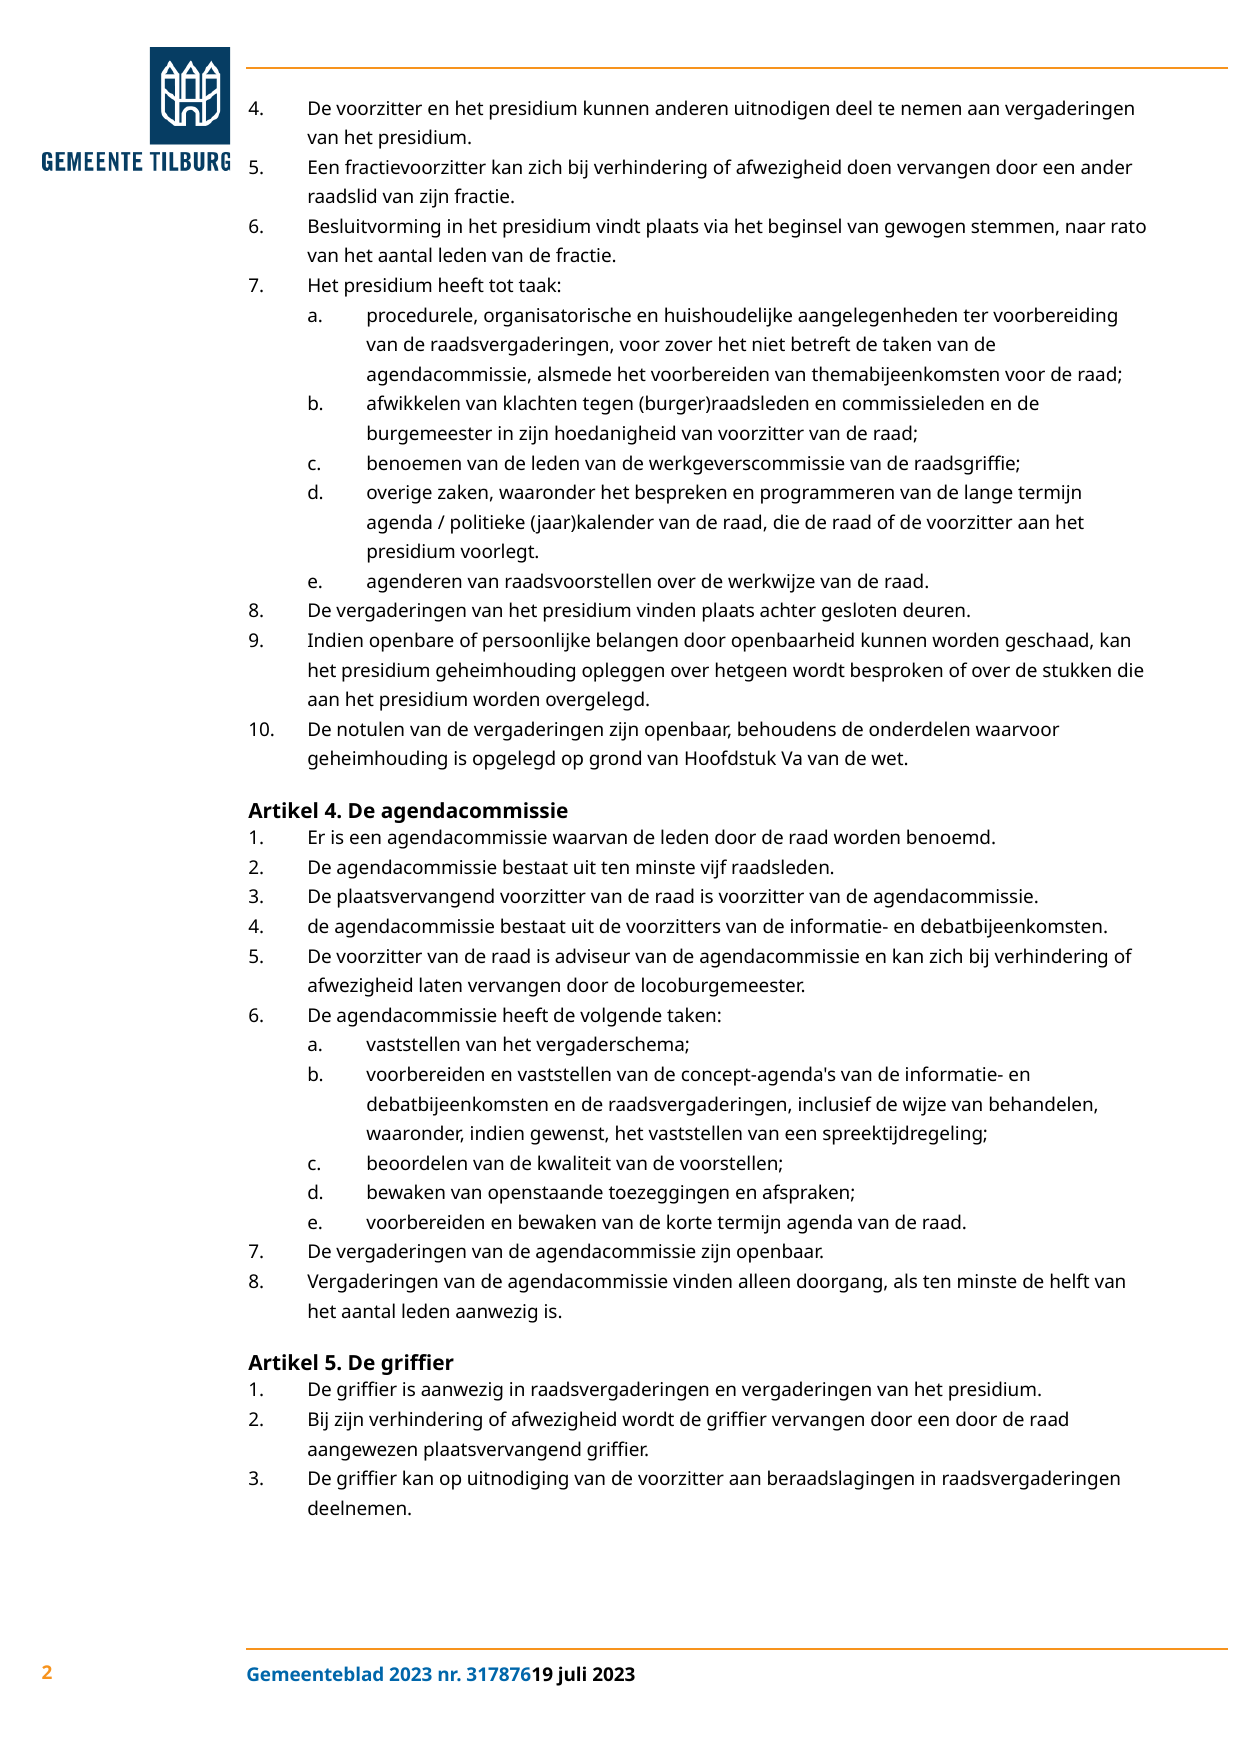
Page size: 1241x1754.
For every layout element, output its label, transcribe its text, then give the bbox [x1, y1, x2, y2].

text Artikel 5. De griffier [248, 1348, 1152, 1377]
list De plaatsvervangend voorzitter van de raad is voorzitter van de agendacommissie. [248, 884, 1152, 909]
list De vergaderingen van de agendacommissie zijn openbaar. [248, 1239, 1152, 1264]
list De voorzitter en het presidium kunnen anderen uitnodigen deel te nemen aan vergaderingen van het presidium. [248, 95, 1152, 150]
list de agendacommissie bestaat uit de voorzitters van de informatie- en debatbijeenkomsten. [248, 913, 1152, 939]
list De vergaderingen van het presidium vinden plaats achter gesloten deuren. [248, 598, 1152, 623]
list Er is een agendacommissie waarvan de leden door de raad worden benoemd. [248, 824, 1152, 850]
list Bij zijn verhindering of afwezigheid wordt de griffier vervangen door een door de raad aangewezen plaatsvervangend griffier. [248, 1406, 1152, 1462]
list Vergaderingen van de agendacommissie vinden alleen doorgang, als ten minste de helft van het aantal leden aanwezig is. [248, 1268, 1152, 1323]
list benoemen van de leden van de werkgeverscommissie van de raadsgriffie; [307, 450, 1152, 476]
list De voorzitter van de raad is adviseur van de agendacommissie en kan zich bij verhindering of afwezigheid laten vervangen door de locoburgemeester. [248, 943, 1152, 998]
list vaststellen van het vergaderschema; [307, 1032, 1152, 1057]
list Indien openbare of persoonlijke belangen door openbaarheid kunnen worden geschaad, kan het presidium geheimhouding opleggen over hetgeen wordt besproken of over de stukken die aan het presidium worden overgelegd. [248, 627, 1152, 712]
list voorbereiden en vaststellen van de concept-agenda's van de informatie- en debatbijeenkomsten en de raadsvergaderingen, inclusief de wijze van behandelen, waaronder, indien gewenst, het vaststellen van een spreektijdregeling; [307, 1061, 1152, 1146]
list De griffier is aanwezig in raadsvergaderingen en vergaderingen van het presidium. [248, 1377, 1152, 1402]
list afwikkelen van klachten tegen (burger)raadsleden en commissieleden en de burgemeester in zijn hoedanigheid van voorzitter van de raad; [307, 391, 1152, 446]
list De griffier kan op uitnodiging van de voorzitter aan beraadslagingen in raadsvergaderingen deelnemen. [248, 1465, 1152, 1521]
list agenderen van raadsvoorstellen over de werkwijze van de raad. [307, 568, 1152, 594]
list beoordelen van de kwaliteit van de voorstellen; [307, 1150, 1152, 1176]
list Het presidium heeft tot taak: [248, 272, 1152, 298]
list Besluitvorming in het presidium vindt plaats via het beginsel van gewogen stemmen, naar rato van het aantal leden van de fractie. [248, 213, 1152, 268]
list overige zaken, waaronder het bespreken en programmeren van de lange termijn agenda / politieke (jaar)kalender van de raad, die de raad of de voorzitter aan het presidium voorlegt. [307, 479, 1152, 564]
list bewaken van openstaande toezeggingen en afspraken; [307, 1179, 1152, 1205]
list voorbereiden en bewaken van de korte termijn agenda van de raad. [307, 1209, 1152, 1235]
list De agendacommissie heeft de volgende taken: [248, 1002, 1152, 1028]
list Een fractievoorzitter kan zich bij verhindering of afwezigheid doen vervangen door een ander raadslid van zijn fractie. [248, 154, 1152, 209]
list procedurele, organisatorische en huishoudelijke aangelegenheden ter voorbereiding van de raadsvergaderingen, voor zover het niet betreft de taken van de agendacommissie, alsmede het voorbereiden van themabijeenkomsten voor de raad; [307, 302, 1152, 387]
list De notulen van de vergaderingen zijn openbaar, behoudens de onderdelen waarvoor geheimhouding is opgelegd op grond van Hoofdstuk Va van de wet. [248, 716, 1152, 771]
text Artikel 4. De agendacommissie [248, 796, 1152, 824]
picture [41, 47, 231, 172]
list De agendacommissie bestaat uit ten minste vijf raadsleden. [248, 854, 1152, 880]
